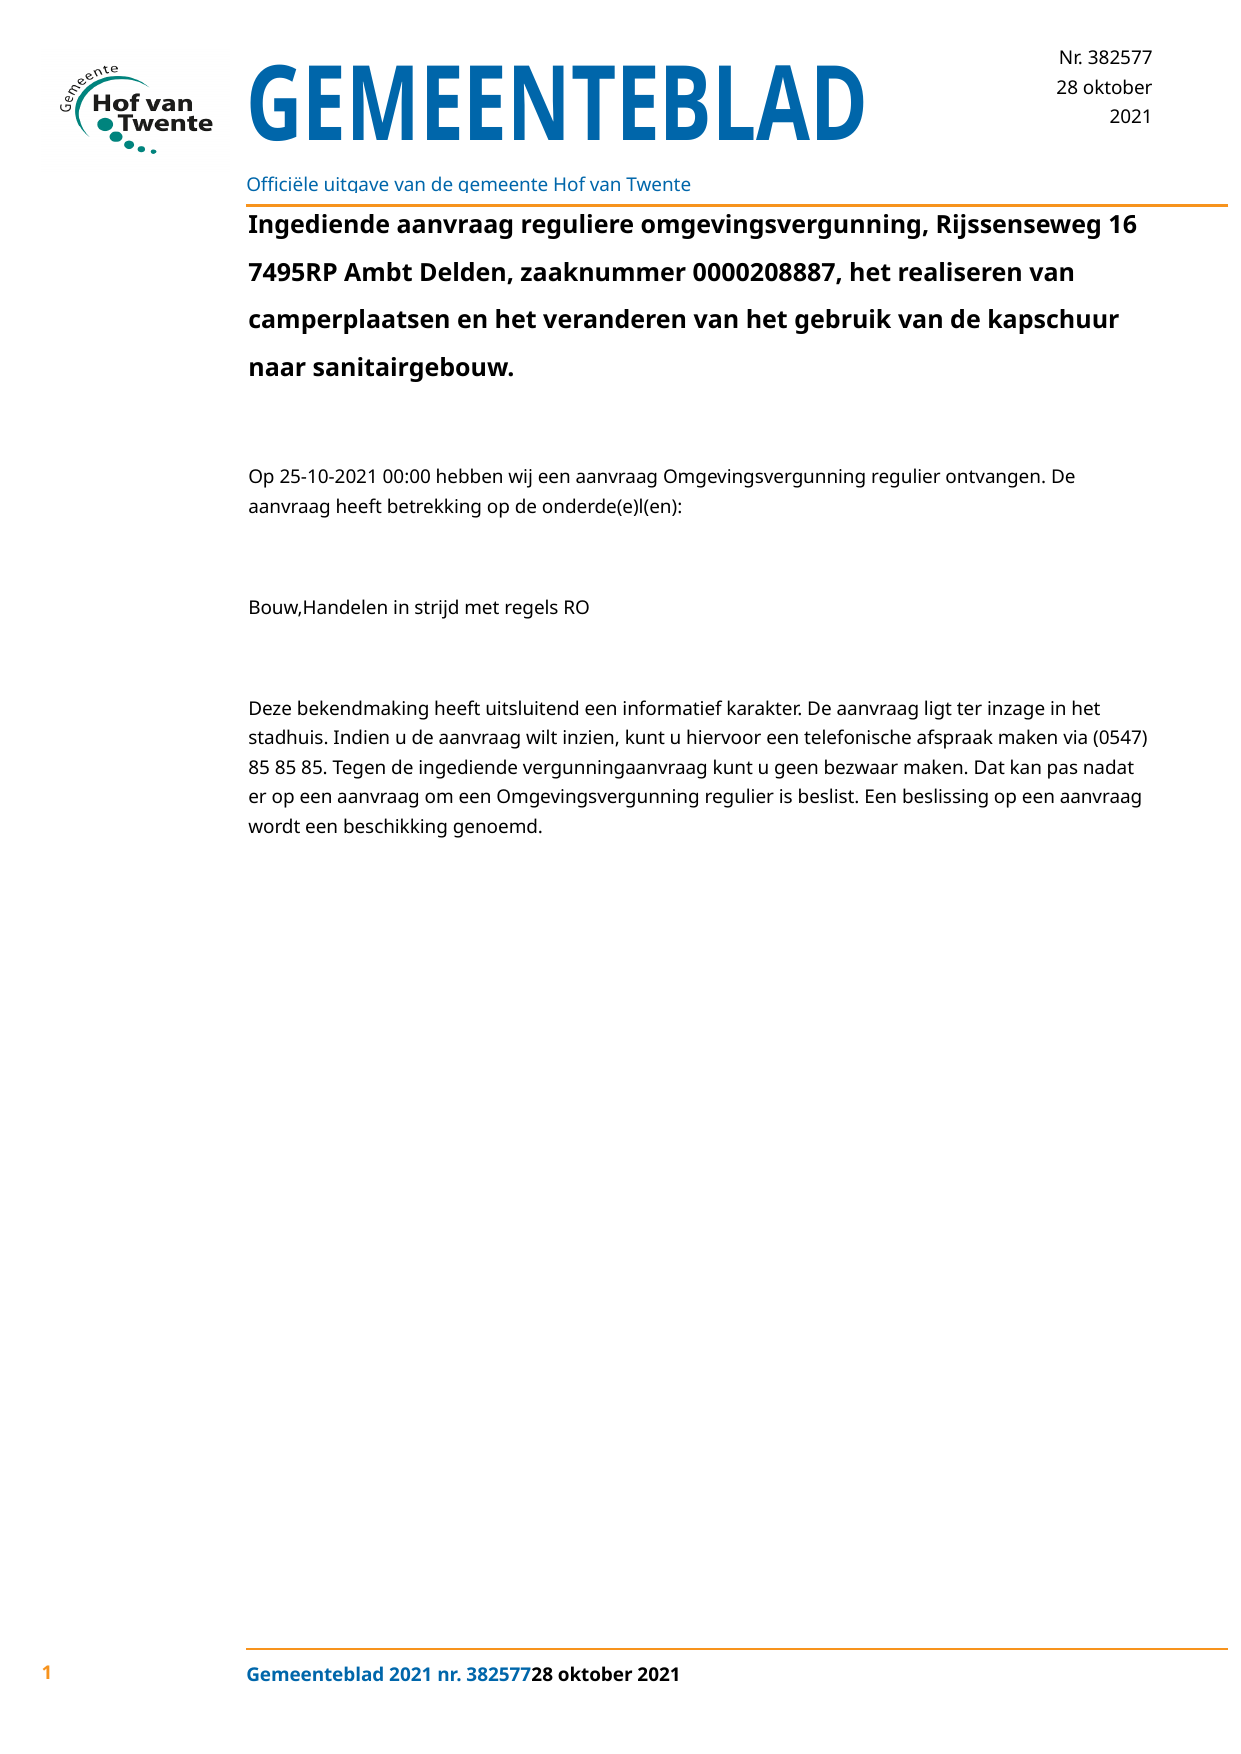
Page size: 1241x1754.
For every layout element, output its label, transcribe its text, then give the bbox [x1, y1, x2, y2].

text Bouw,Handelen in strijd met regels RO [248, 594, 1152, 620]
text Ingediende aanvraag reguliere omgevingsvergunning, Rijssenseweg 16 7495RP Ambt Delden, zaaknummer 0000208887, het realiseren van camperplaatsen en het veranderen van het gebruik van de kapschuur naar sanitairgebouw. [248, 207, 1152, 384]
text Deze bekendmaking heeft uitsluitend een informatief karakter. De aanvraag ligt ter inzage in het stadhuis. Indien u de aanvraag wilt inzien, kunt u hiervoor een telefonische afspraak maken via (0547) 85 85 85. Tegen de ingediende vergunningaanvraag kunt u geen bezwaar maken. Dat kan pas nadat er op een aanvraag om een Omgevingsvergunning regulier is beslist. Een beslissing op een aanvraag wordt een beschikking genoemd. [248, 695, 1152, 839]
text Op 25-10-2021 00:00 hebben wij een aanvraag Omgevingsvergunning regulier ontvangen. De aanvraag heeft betrekking op de onderde(e)l(en): [248, 463, 1152, 519]
picture [41, 47, 231, 172]
